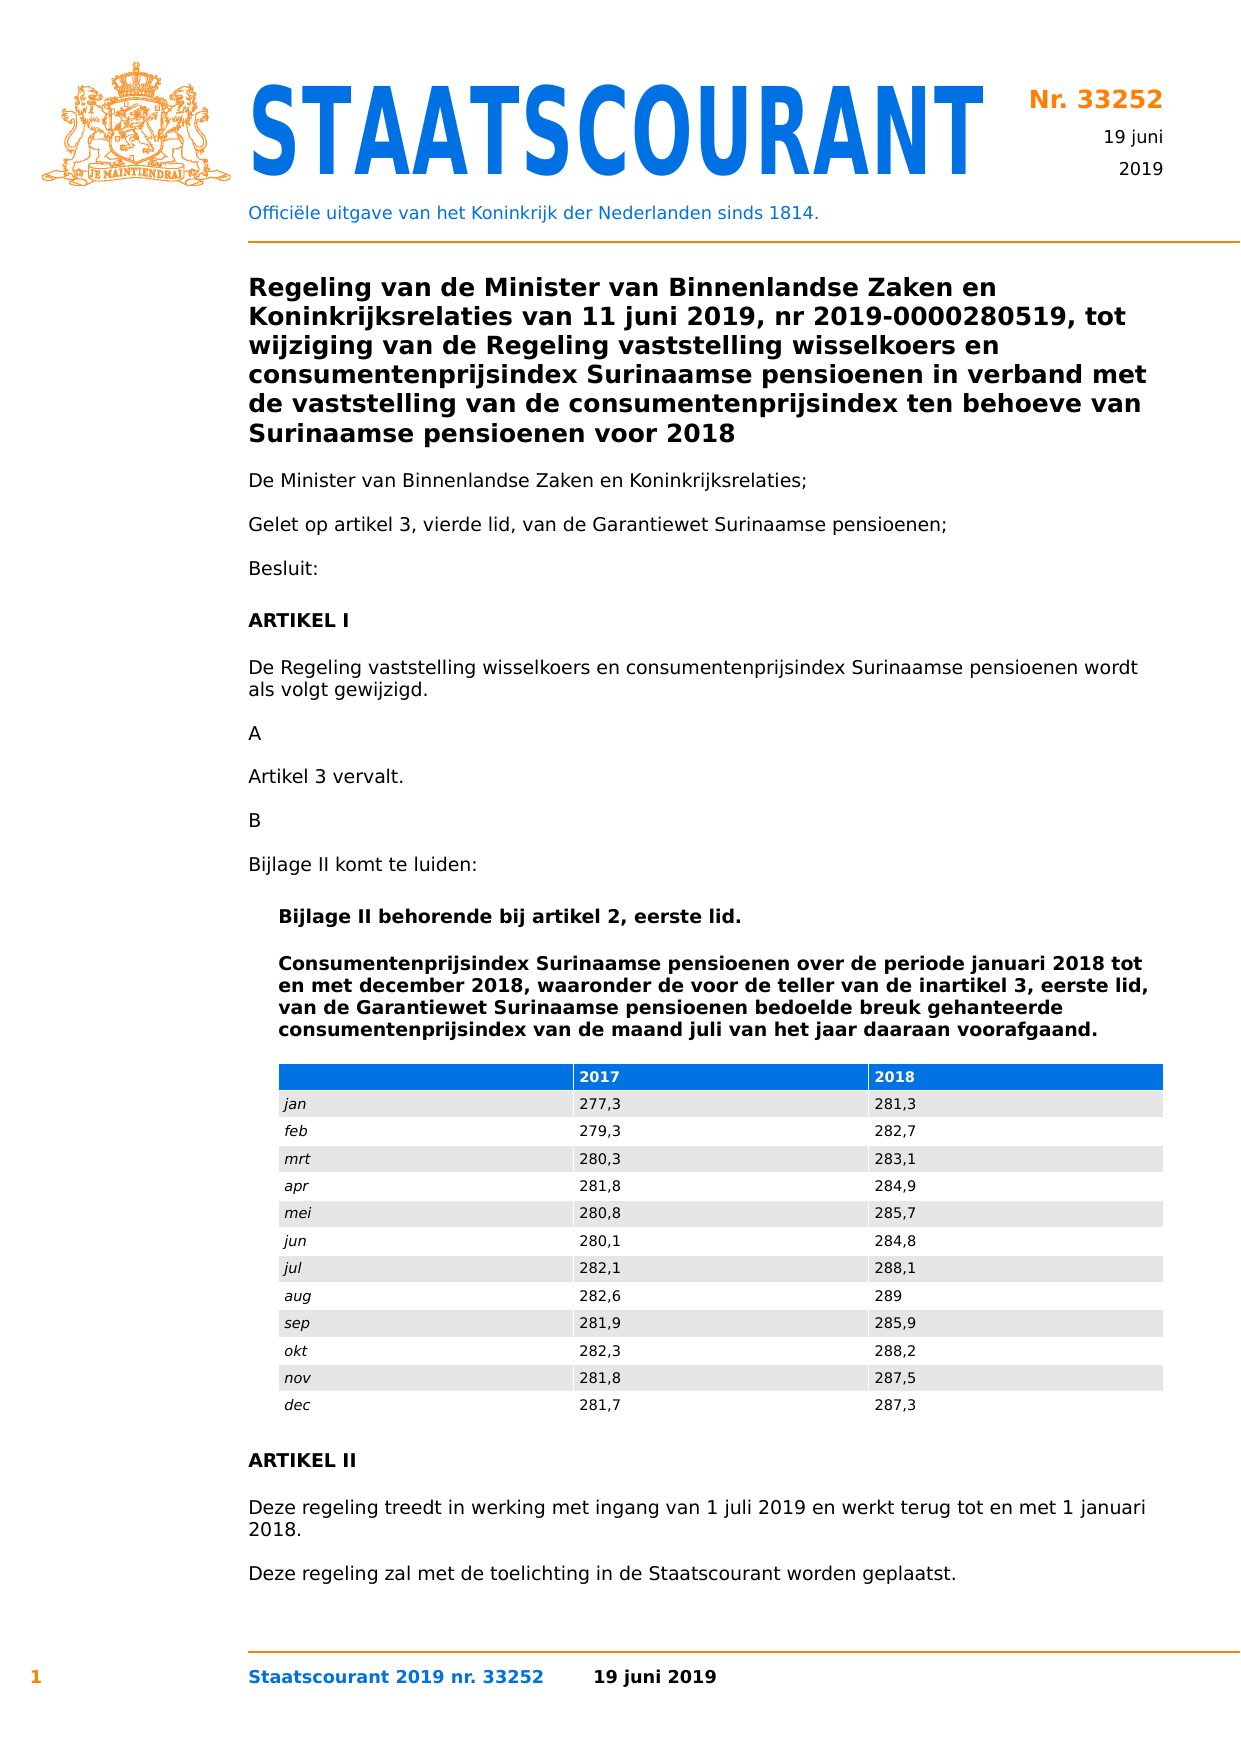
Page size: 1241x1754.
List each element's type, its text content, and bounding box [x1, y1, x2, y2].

table_cell 2019 [998, 153, 1240, 203]
table_cell 282,3 [574, 1338, 868, 1364]
text De Minister van Binnenlandse Zaken en Koninkrijksrelaties; [248, 470, 1163, 492]
table_cell mrt [279, 1146, 573, 1172]
table_header [279, 1064, 573, 1090]
table_cell jun [279, 1228, 573, 1254]
subtitle ARTIKEL II [248, 1450, 1163, 1472]
table_cell 281,8 [574, 1173, 868, 1200]
table_cell 285,7 [869, 1201, 1163, 1227]
table_cell dec [279, 1393, 573, 1419]
text A [248, 722, 1163, 744]
table_cell okt [279, 1338, 573, 1364]
table_cell 287,5 [869, 1365, 1163, 1391]
text Deze regeling treedt in werking met ingang van 1 juli 2019 en werkt terug tot en met 1 januari 2018. [248, 1497, 1163, 1541]
table_cell 19 juni [998, 121, 1240, 153]
text B [248, 810, 1163, 832]
table_cell feb [279, 1119, 573, 1145]
table_cell 284,9 [869, 1173, 1163, 1200]
table_header [25, 62, 248, 241]
table_cell 281,8 [574, 1365, 868, 1391]
table_cell sep [279, 1310, 573, 1337]
table_cell 280,1 [574, 1228, 868, 1254]
table_cell jan [279, 1091, 573, 1117]
table_header Nr. 33252 [998, 62, 1240, 121]
table_cell 287,3 [869, 1393, 1163, 1419]
table_cell mei [279, 1201, 573, 1227]
table_cell 281,7 [574, 1393, 868, 1419]
table_cell 284,8 [869, 1228, 1163, 1254]
table_header 2018 [869, 1064, 1163, 1090]
table_cell 285,9 [869, 1310, 1163, 1337]
table_cell nov [279, 1365, 573, 1391]
table_cell 288,1 [869, 1256, 1163, 1282]
table_cell 282,1 [574, 1256, 868, 1282]
table_cell 281,3 [869, 1091, 1163, 1117]
table_cell 279,3 [574, 1119, 868, 1145]
table_cell 281,9 [574, 1310, 868, 1337]
table_header 2017 [574, 1064, 868, 1090]
subtitle Regeling van de Minister van Binnenlandse Zaken en Koninkrijksrelaties van 11 juni 2019, nr 2019-0000280519, tot wijziging van de Regeling vaststelling wisselkoers en consumentenprijsindex Surinaamse pensioenen in verband met de vaststelling van de consumentenprijsindex ten behoeve van Surinaamse pensioenen voor 2018 [248, 273, 1163, 448]
table_cell Officiële uitgave van het Koninkrijk der Nederlanden sinds 1814. [248, 203, 1240, 241]
table_header STAATSCOURANT [248, 62, 998, 203]
table_cell 289 [869, 1283, 1163, 1309]
table_cell 280,8 [574, 1201, 868, 1227]
text Consumentenprijsindex Surinaamse pensioenen over de periode januari 2018 tot en met december 2018, waaronder de voor de teller van de inartikel 3, eerste lid, van de Garantiewet Surinaamse pensioenen bedoelde breuk gehanteerde consumentenprijsindex van de maand juli van het jaar daaraan voorafgaand. [278, 953, 1163, 1041]
table_cell 288,2 [869, 1338, 1163, 1364]
table_cell 283,1 [869, 1146, 1163, 1172]
text Deze regeling zal met de toelichting in de Staatscourant worden geplaatst. [248, 1563, 1163, 1585]
text Besluit: [248, 558, 1163, 579]
table_cell 282,7 [869, 1119, 1163, 1145]
table_cell aug [279, 1283, 573, 1309]
table_cell 280,3 [574, 1146, 868, 1172]
picture [41, 62, 231, 186]
subtitle ARTIKEL I [248, 609, 1163, 632]
text De Regeling vaststelling wisselkoers en consumentenprijsindex Surinaamse pensioenen wordt als volgt gewijzigd. [248, 657, 1163, 701]
table_cell 277,3 [574, 1091, 868, 1117]
text Artikel 3 vervalt. [248, 766, 1163, 788]
text Gelet op artikel 3, vierde lid, van de Garantiewet Surinaamse pensioenen; [248, 514, 1163, 536]
table_cell 282,6 [574, 1283, 868, 1309]
text Bijlage II komt te luiden: [248, 854, 1163, 876]
table_cell jul [279, 1256, 573, 1282]
table_cell apr [279, 1173, 573, 1200]
subtitle Bijlage II behorende bij artikel 2, eerste lid. [278, 906, 1163, 928]
